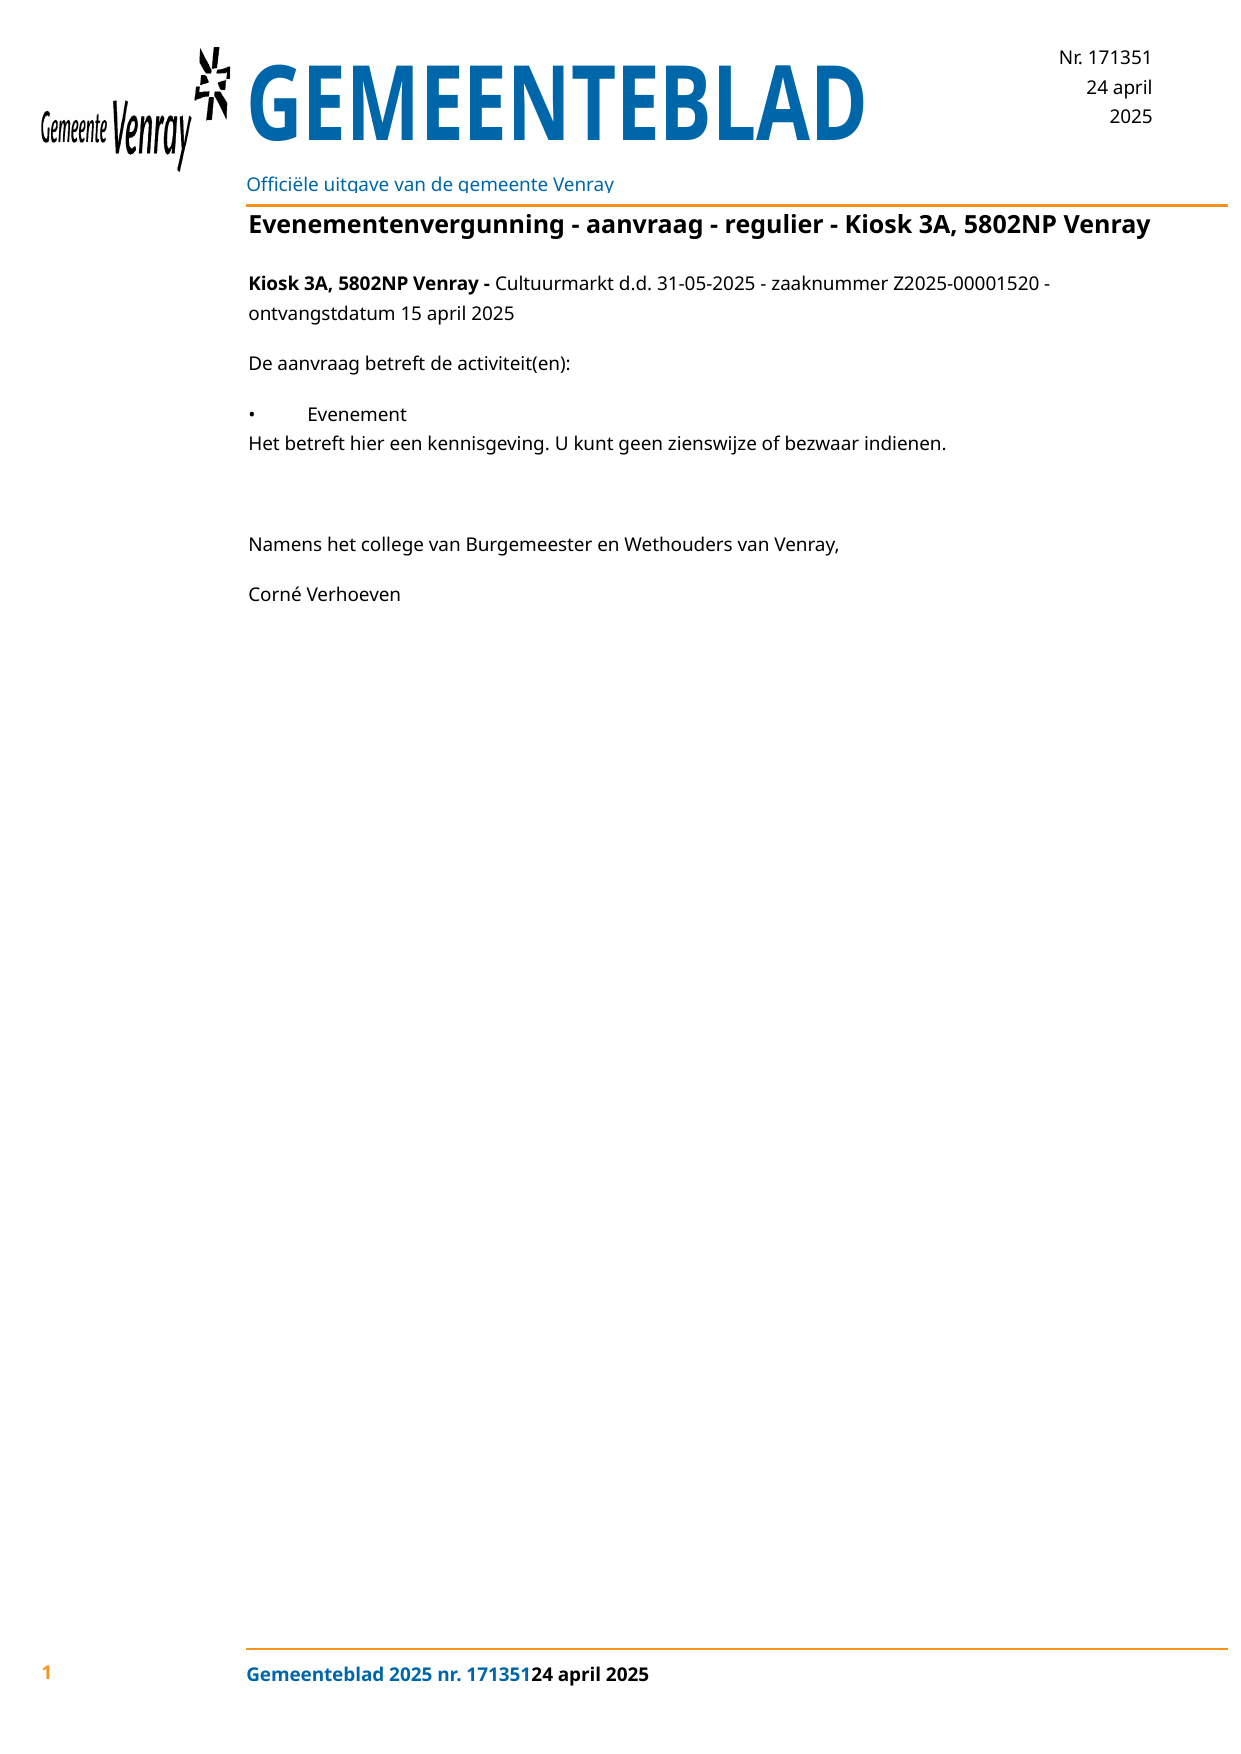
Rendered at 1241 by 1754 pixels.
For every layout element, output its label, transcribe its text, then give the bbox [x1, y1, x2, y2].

text Corné Verhoeven [248, 582, 1152, 607]
list Evenement [248, 401, 1152, 426]
text Kiosk 3A, 5802NP Venray - Cultuurmarkt d.d. 31-05-2025 - zaaknummer Z2025-00001520 - ontvangstdatum 15 april 2025 [248, 270, 1152, 326]
text Het betreft hier een kennisgeving. U kunt geen zienswijze of bezwaar indienen. [248, 430, 1152, 456]
text Evenementenvergunning - aanvraag - regulier - Kiosk 3A, 5802NP Venray [248, 207, 1152, 241]
text De aanvraag betreft de activiteit(en): [248, 350, 1152, 376]
picture [41, 47, 231, 172]
text Namens het college van Burgemeester en Wethouders van Venray, [248, 531, 1152, 557]
